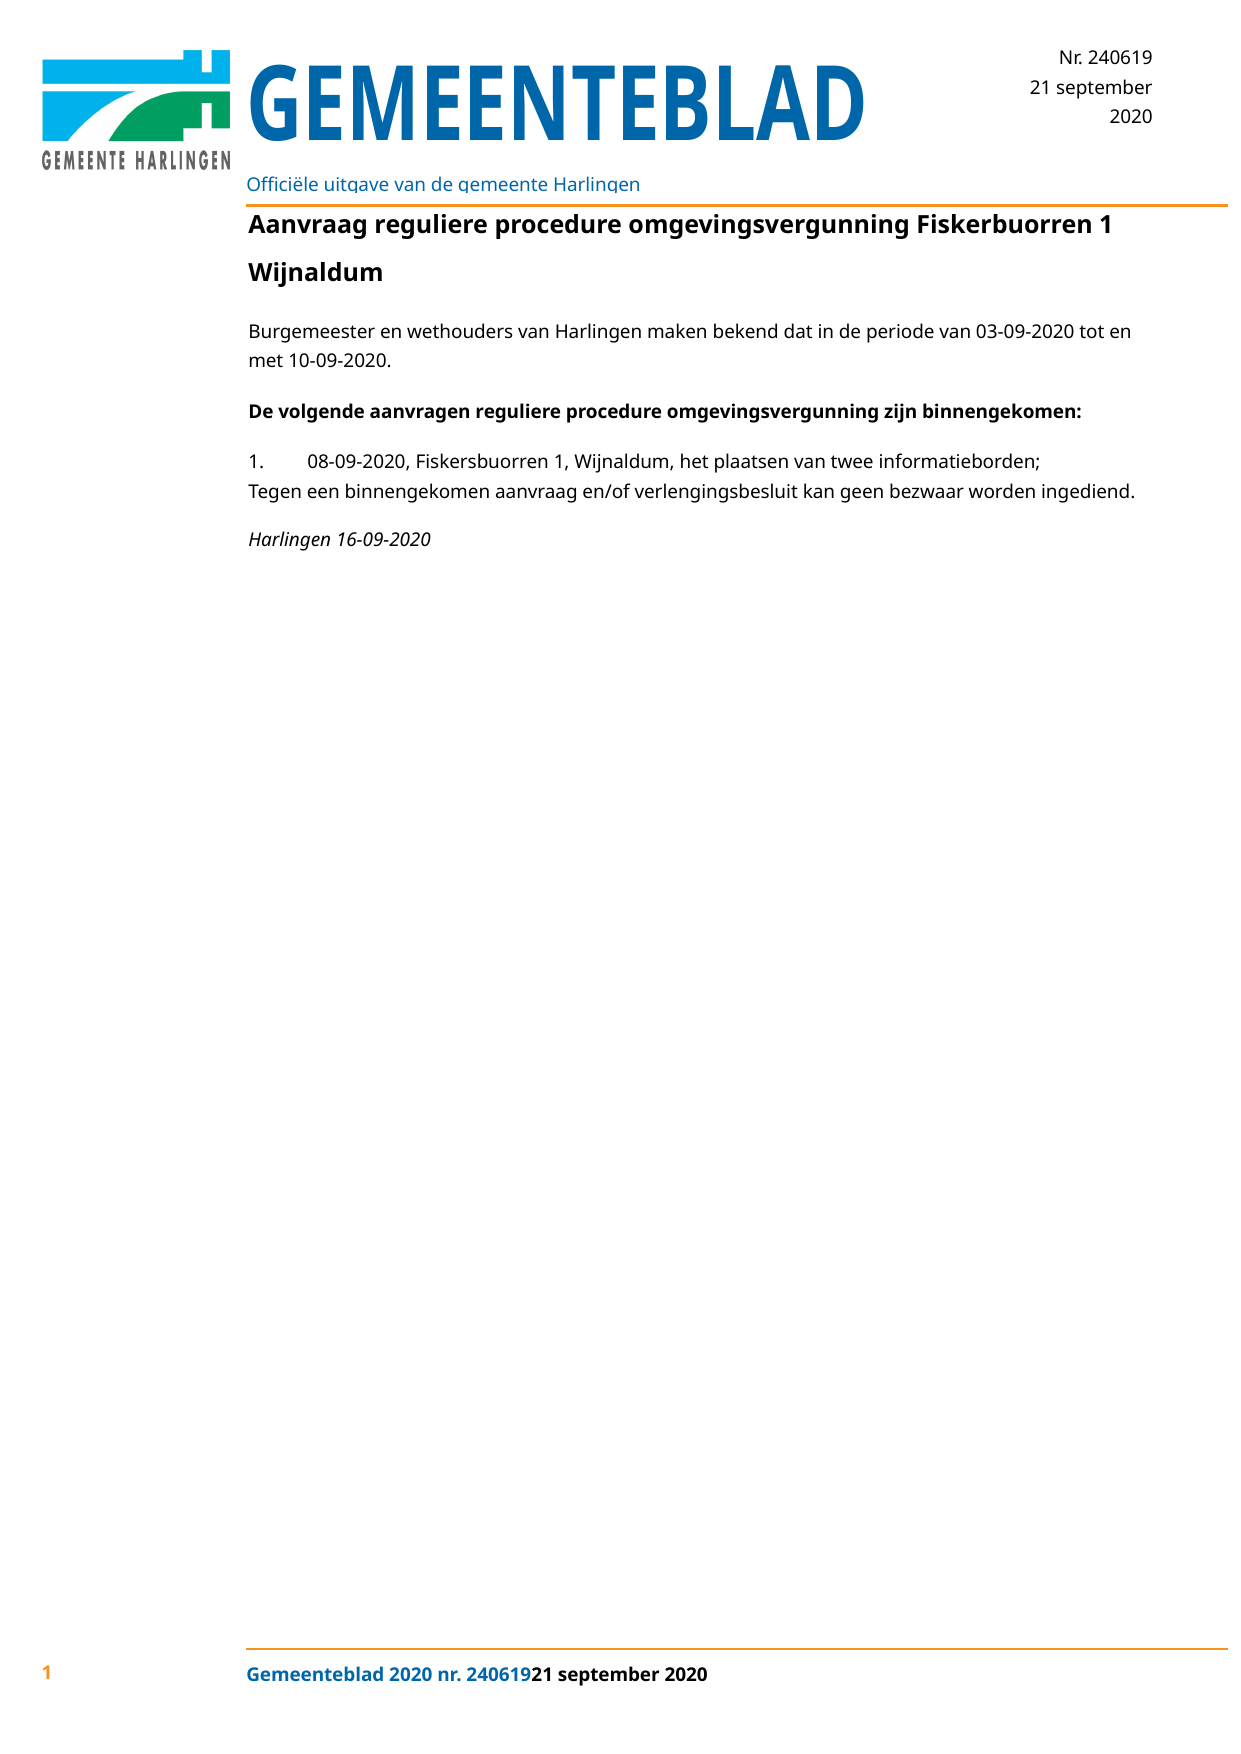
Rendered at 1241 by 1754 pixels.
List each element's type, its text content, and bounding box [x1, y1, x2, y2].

text Aanvraag reguliere procedure omgevingsvergunning Fiskerbuorren 1 Wijnaldum [248, 207, 1152, 288]
text Harlingen 16-09-2020 [248, 526, 1152, 551]
text De volgende aanvragen reguliere procedure omgevingsvergunning zijn binnengekomen: [248, 398, 1152, 424]
text Burgemeester en wethouders van Harlingen maken bekend dat in de periode van 03-09-2020 tot en met 10-09-2020. [248, 318, 1152, 373]
text Tegen een binnengekomen aanvraag en/of verlengingsbesluit kan geen bezwaar worden ingediend. [248, 478, 1152, 504]
picture [41, 47, 231, 172]
list 08-09-2020, Fiskersbuorren 1, Wijnaldum, het plaatsen van twee informatieborden; [248, 448, 1152, 474]
